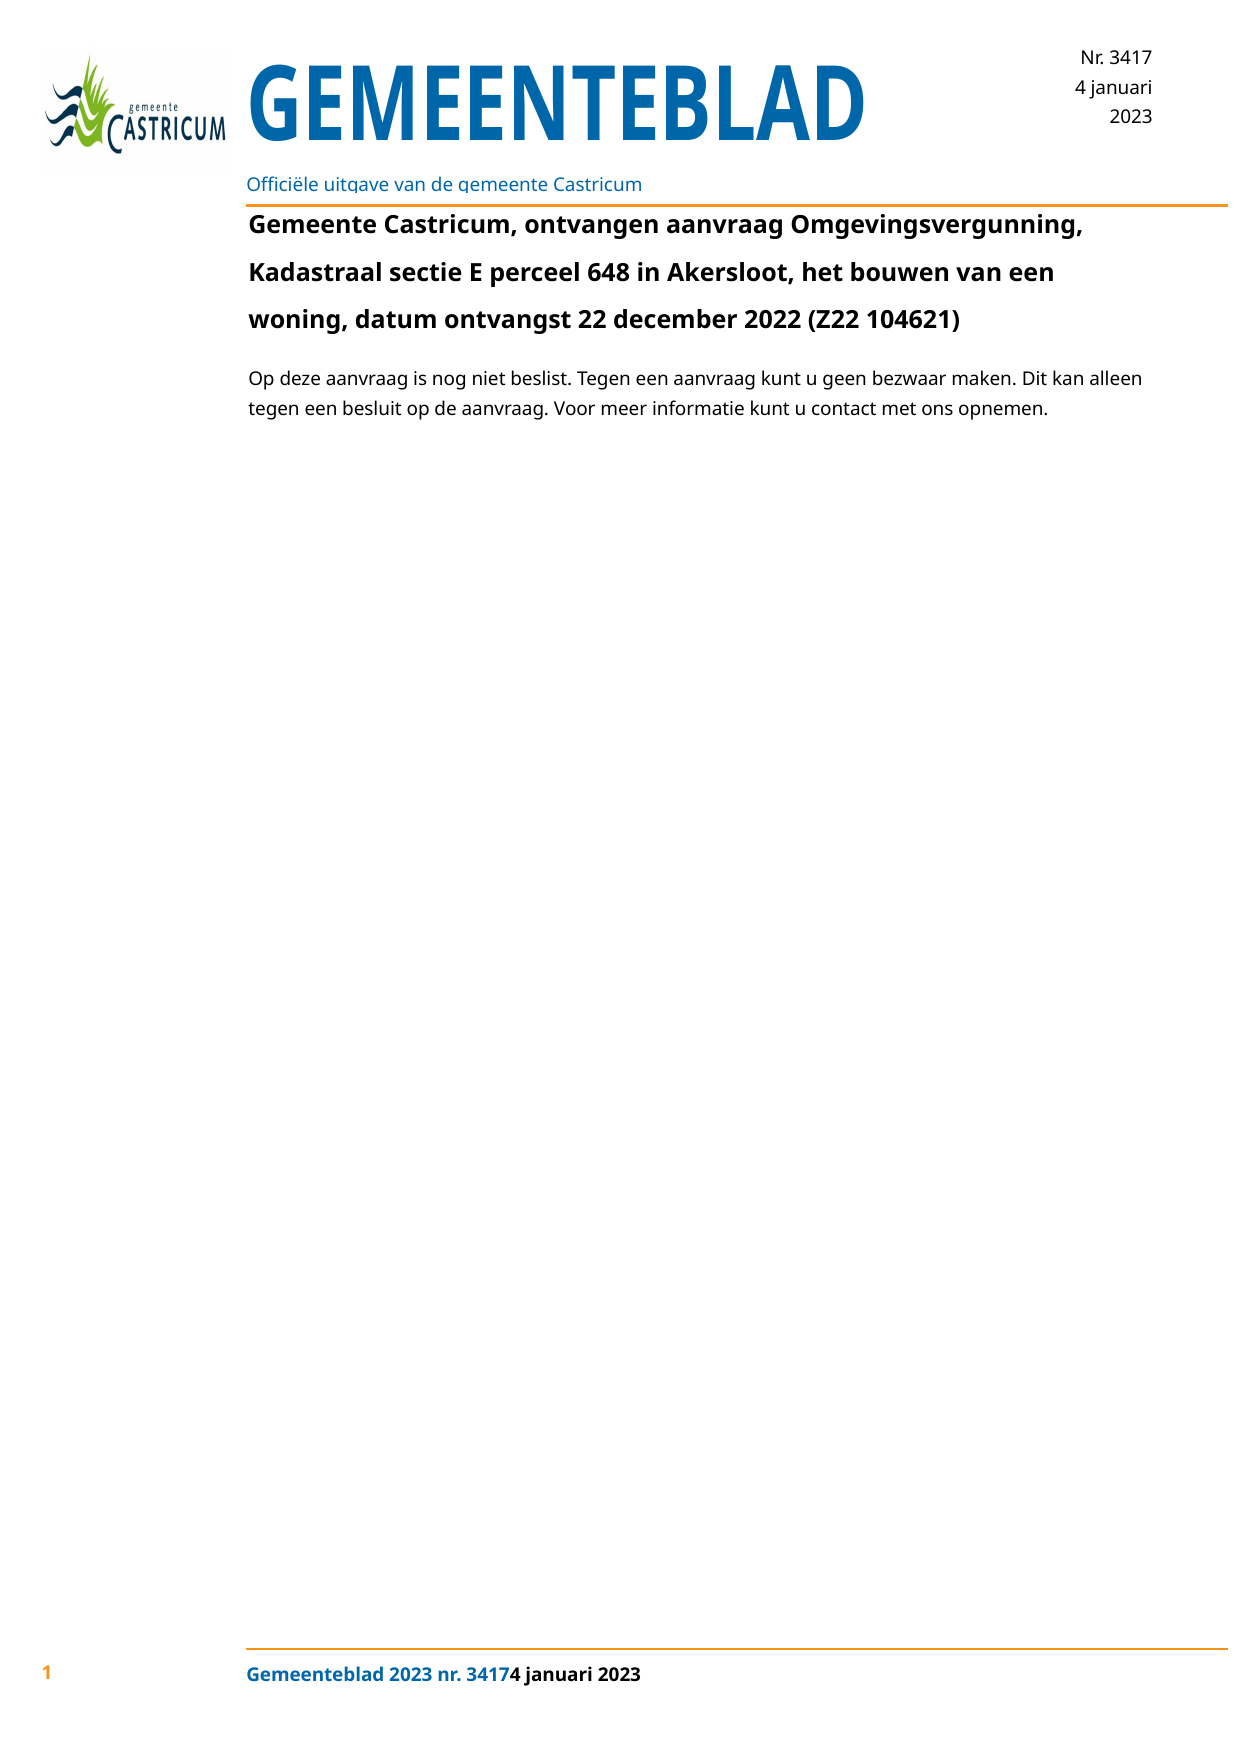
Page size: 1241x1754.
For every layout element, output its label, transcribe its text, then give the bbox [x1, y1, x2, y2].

picture [41, 47, 231, 172]
text Gemeente Castricum, ontvangen aanvraag Omgevingsvergunning, Kadastraal sectie E perceel 648 in Akersloot, het bouwen van een woning, datum ontvangst 22 december 2022 (Z22 104621) [248, 207, 1152, 336]
text Op deze aanvraag is nog niet beslist. Tegen een aanvraag kunt u geen bezwaar maken. Dit kan alleen tegen een besluit op de aanvraag. Voor meer informatie kunt u contact met ons opnemen. [248, 366, 1152, 421]
